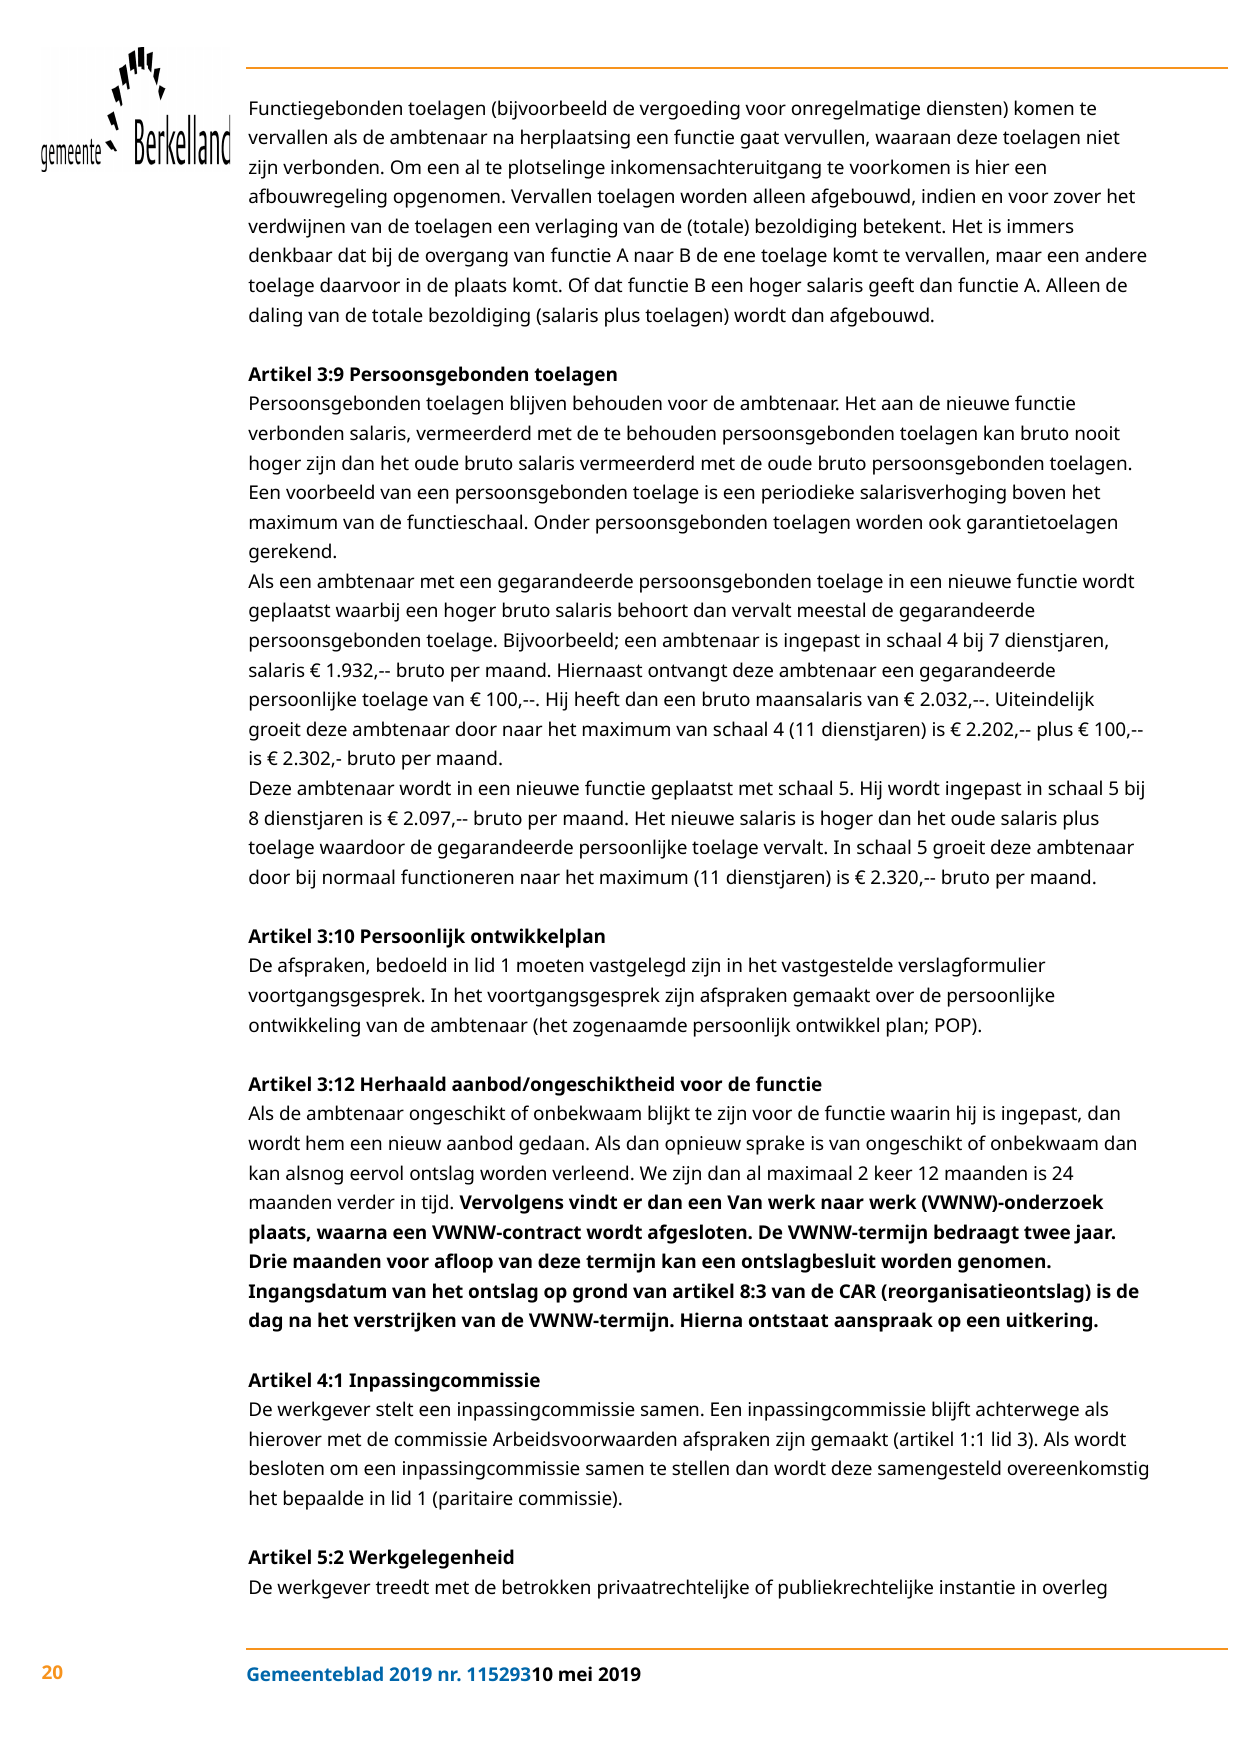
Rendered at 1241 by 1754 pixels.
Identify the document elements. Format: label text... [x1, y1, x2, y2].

text Deze ambtenaar wordt in een nieuwe functie geplaatst met schaal 5. Hij wordt ingepast in schaal 5 bij 8 dienstjaren is € 2.097,-- bruto per maand. Het nieuwe salaris is hoger dan het oude salaris plus toelage waardoor de gegarandeerde persoonlijke toelage vervalt. In schaal 5 groeit deze ambtenaar door bij normaal functioneren naar het maximum (11 dienstjaren) is € 2.320,-- bruto per maand. [248, 775, 1152, 890]
text Persoonsgebonden toelagen blijven behouden voor de ambtenaar. Het aan de nieuwe functie verbonden salaris, vermeerderd met de te behouden persoonsgebonden toelagen kan bruto nooit hoger zijn dan het oude bruto salaris vermeerderd met de oude bruto persoonsgebonden toelagen. [248, 391, 1152, 476]
text Artikel 3:10 Persoonlijk ontwikkelplan [248, 923, 1152, 949]
picture [41, 47, 231, 172]
text Artikel 3:12 Herhaald aanbod/ongeschiktheid voor de functie [248, 1071, 1152, 1097]
text De werkgever stelt een inpassingcommissie samen. Een inpassingcommissie blijft achterwege als hierover met de commissie Arbeidsvoorwaarden afspraken zijn gemaakt (artikel 1:1 lid 3). Als wordt besloten om een inpassingcommissie samen te stellen dan wordt deze samengesteld overeenkomstig het bepaalde in lid 1 (paritaire commissie). [248, 1396, 1152, 1511]
text Artikel 4:1 Inpassingcommissie [248, 1367, 1152, 1393]
text Functiegebonden toelagen (bijvoorbeeld de vergoeding voor onregelmatige diensten) komen te vervallen als de ambtenaar na herplaatsing een functie gaat vervullen, waaraan deze toelagen niet zijn verbonden. Om een al te plotselinge inkomensachteruitgang te voorkomen is hier een afbouwregeling opgenomen. Vervallen toelagen worden alleen afgebouwd, indien en voor zover het verdwijnen van de toelagen een verlaging van de (totale) bezoldiging betekent. Het is immers denkbaar dat bij de overgang van functie A naar B de ene toelage komt te vervallen, maar een andere toelage daarvoor in de plaats komt. Of dat functie B een hoger salaris geeft dan functie A. Alleen de daling van de totale bezoldiging (salaris plus toelagen) wordt dan afgebouwd. [248, 95, 1152, 328]
text De afspraken, bedoeld in lid 1 moeten vastgelegd zijn in het vastgestelde verslagformulier voortgangsgesprek. In het voortgangsgesprek zijn afspraken gemaakt over de persoonlijke ontwikkeling van de ambtenaar (het zogenaamde persoonlijk ontwikkel plan; POP). [248, 953, 1152, 1038]
text Een voorbeeld van een persoonsgebonden toelage is een periodieke salarisverhoging boven het maximum van de functieschaal. Onder persoonsgebonden toelagen worden ook garantietoelagen gerekend. [248, 479, 1152, 564]
text Artikel 5:2 Werkgelegenheid [248, 1544, 1152, 1570]
text Als de ambtenaar ongeschikt of onbekwaam blijkt te zijn voor de functie waarin hij is ingepast, dan wordt hem een nieuw aanbod gedaan. Als dan opnieuw sprake is van ongeschikt of onbekwaam dan kan alsnog eervol ontslag worden verleend. We zijn dan al maximaal 2 keer 12 maanden is 24 maanden verder in tijd. Vervolgens vindt er dan een Van werk naar werk (VWNW)-onderzoek plaats, waarna een VWNW-contract wordt afgesloten. De VWNW-termijn bedraagt twee jaar. Drie maanden voor afloop van deze termijn kan een ontslagbesluit worden genomen. Ingangsdatum van het ontslag op grond van artikel 8:3 van de CAR (reorganisatieontslag) is de dag na het verstrijken van de VWNW-termijn. Hierna ontstaat aanspraak op een uitkering. [248, 1101, 1152, 1333]
text De werkgever treedt met de betrokken privaatrechtelijke of publiekrechtelijke instantie in overleg [248, 1574, 1152, 1600]
text Als een ambtenaar met een gegarandeerde persoonsgebonden toelage in een nieuwe functie wordt geplaatst waarbij een hoger bruto salaris behoort dan vervalt meestal de gegarandeerde persoonsgebonden toelage. Bijvoorbeeld; een ambtenaar is ingepast in schaal 4 bij 7 dienstjaren, salaris € 1.932,-- bruto per maand. Hiernaast ontvangt deze ambtenaar een gegarandeerde persoonlijke toelage van € 100,--. Hij heeft dan een bruto maansalaris van € 2.032,--. Uiteindelijk groeit deze ambtenaar door naar het maximum van schaal 4 (11 dienstjaren) is € 2.202,-- plus € 100,-- is € 2.302,- bruto per maand. [248, 568, 1152, 771]
text Artikel 3:9 Persoonsgebonden toelagen [248, 361, 1152, 387]
